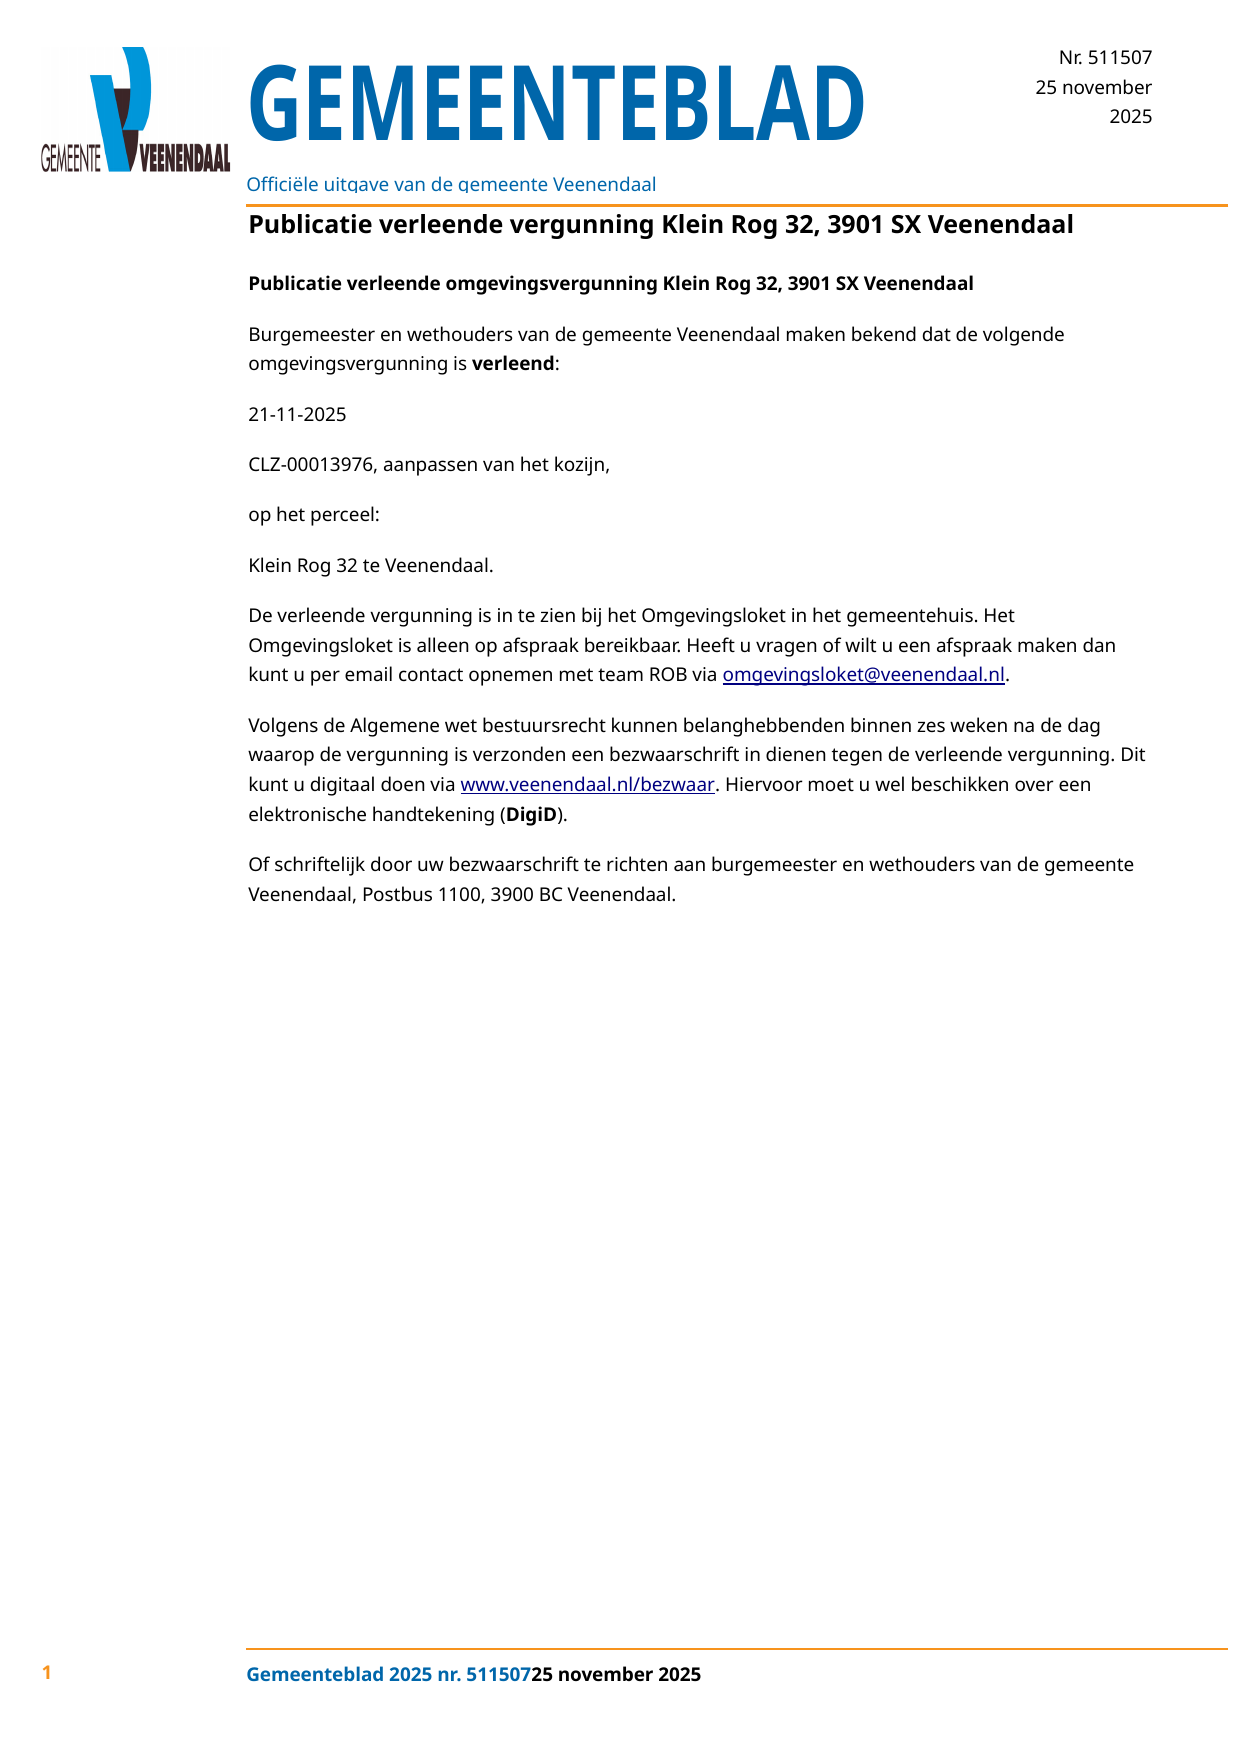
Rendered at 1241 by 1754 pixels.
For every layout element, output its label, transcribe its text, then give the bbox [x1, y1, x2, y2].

text Burgemeester en wethouders van de gemeente Veenendaal maken bekend dat de volgende omgevingsvergunning is verleend: [248, 321, 1152, 376]
text 21-11-2025 [248, 401, 1152, 426]
picture [41, 47, 130, 172]
text Publicatie verleende omgevingsvergunning Klein Rog 32, 3901 SX Veenendaal [248, 270, 1152, 296]
text Publicatie verleende vergunning Klein Rog 32, 3901 SX Veenendaal [248, 207, 1152, 241]
text Klein Rog 32 te Veenendaal. [248, 552, 1152, 578]
text op het perceel: [248, 502, 1152, 527]
text Of schriftelijk door uw bezwaarschrift te richten aan burgemeester en wethouders van de gemeente Veenendaal, Postbus 1100, 3900 BC Veenendaal. [248, 851, 1152, 906]
text CLZ-00013976, aanpassen van het kozijn, [248, 451, 1152, 477]
picture [123, 47, 231, 172]
text Volgens de Algemene wet bestuursrecht kunnen belanghebbenden binnen zes weken na de dag waarop de vergunning is verzonden een bezwaarschrift in dienen tegen de verleende vergunning. Dit kunt u digitaal doen via www.veenendaal.nl/bezwaar. Hiervoor moet u wel beschikken over een elektronische handtekening (DigiD). [248, 712, 1152, 826]
text De verleende vergunning is in te zien bij het Omgevingsloket in het gemeentehuis. Het Omgevingsloket is alleen op afspraak bereikbaar. Heeft u vragen of wilt u een afspraak maken dan kunt u per email contact opnemen met team ROB via omgevingsloket@veenendaal.nl. [248, 602, 1152, 687]
